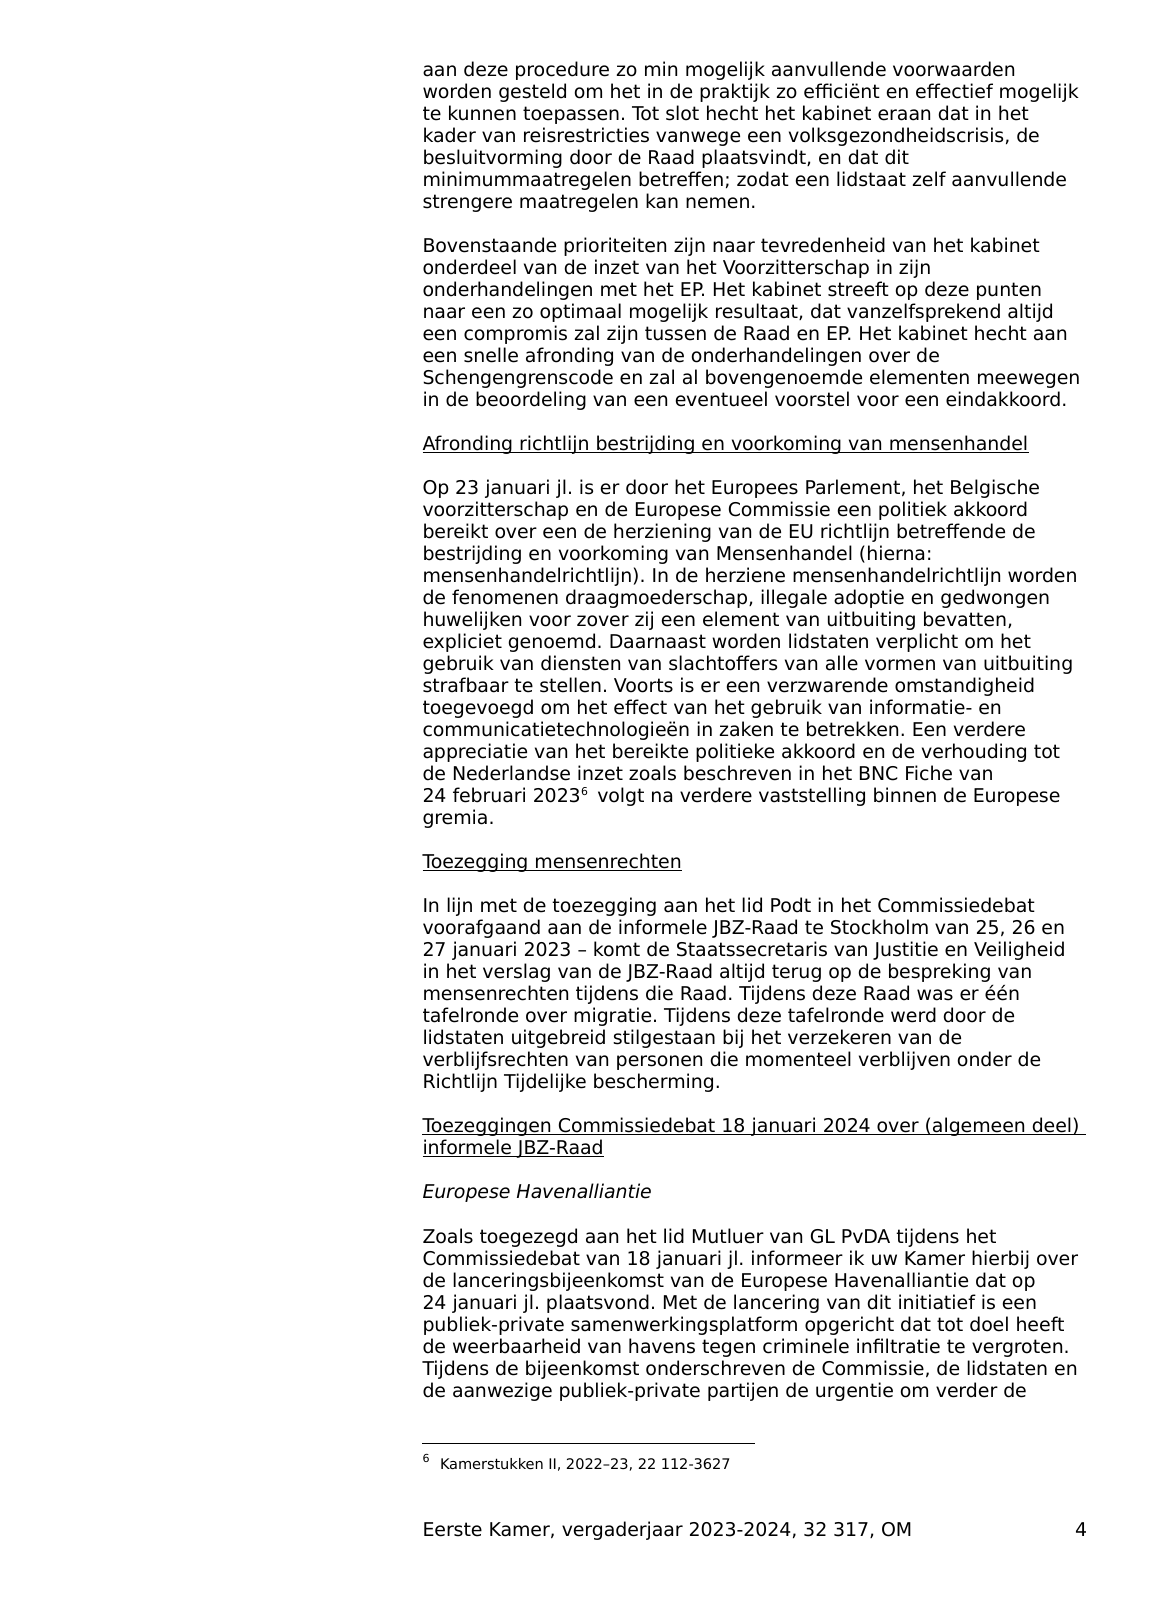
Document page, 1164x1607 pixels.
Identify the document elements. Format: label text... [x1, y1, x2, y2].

text aan deze procedure zo min mogelijk aanvullende voorwaarden worden gesteld om het in de praktijk zo efficiënt en effectief mogelijk te kunnen toepassen. Tot slot hecht het kabinet eraan dat in het kader van reisrestricties vanwege een volksgezondheidscrisis, de besluitvorming door de Raad plaatsvindt, en dat dit minimummaatregelen betreffen; zodat een lidstaat zelf aanvullende strengere maatregelen kan nemen. [422, 59, 1087, 213]
subtitle Afronding richtlijn bestrijding en voorkoming van mensenhandel [422, 433, 1087, 455]
text Zoals toegezegd aan het lid Mutluer van GL PvDA tijdens het Commissiedebat van 18 januari jl. informeer ik uw Kamer hierbij over de lanceringsbijeenkomst van de Europese Havenalliantie dat op 24 januari jl. plaatsvond. Met de lancering van dit initiatief is een publiek-private samenwerkingsplatform opgericht dat tot doel heeft de weerbaarheid van havens tegen criminele infiltratie te vergroten. Tijdens de bijeenkomst onderschreven de Commissie, de lidstaten en de aanwezige publiek-private partijen de urgentie om verder de [422, 1226, 1087, 1401]
text Kamerstukken II, 2022–23, 22 112-3627 [422, 1452, 1087, 1474]
subtitle Toezegging mensenrechten [422, 851, 1087, 873]
text Bovenstaande prioriteiten zijn naar tevredenheid van het kabinet onderdeel van de inzet van het Voorzitterschap in zijn onderhandelingen met het EP. Het kabinet streeft op deze punten naar een zo optimaal mogelijk resultaat, dat vanzelfsprekend altijd een compromis zal zijn tussen de Raad en EP. Het kabinet hecht aan een snelle afronding van de onderhandelingen over de Schengengrenscode en zal al bovengenoemde elementen meewegen in de beoordeling van een eventueel voorstel voor een eindakkoord. [422, 235, 1087, 411]
text In lijn met de toezegging aan het lid Podt in het Commissiedebat voorafgaand aan de informele JBZ-Raad te Stockholm van 25, 26 en 27 januari 2023 – komt de Staatssecretaris van Justitie en Veiligheid in het verslag van de JBZ-Raad altijd terug op de bespreking van mensenrechten tijdens die Raad. Tijdens deze Raad was er één tafelronde over migratie. Tijdens deze tafelronde werd door de lidstaten uitgebreid stilgestaan bij het verzekeren van de verblijfsrechten van personen die momenteel verblijven onder de Richtlijn Tijdelijke bescherming. [422, 895, 1087, 1093]
subtitle Europese Havenalliantie [422, 1181, 1087, 1203]
subtitle Toezeggingen Commissiedebat 18 januari 2024 over (algemeen deel) informele JBZ-Raad [422, 1115, 1087, 1159]
text Op 23 januari jl. is er door het Europees Parlement, het Belgische voorzitterschap en de Europese Commissie een politiek akkoord bereikt over een de herziening van de EU richtlijn betreffende de bestrijding en voorkoming van Mensenhandel (hierna: mensenhandelrichtlijn). In de herziene mensenhandelrichtlijn worden de fenomenen draagmoederschap, illegale adoptie en gedwongen huwelijken voor zover zij een element van uitbuiting bevatten, expliciet genoemd. Daarnaast worden lidstaten verplicht om het gebruik van diensten van slachtoffers van alle vormen van uitbuiting strafbaar te stellen. Voorts is er een verzwarende omstandigheid toegevoegd om het effect van het gebruik van informatie- en communicatietechnologieën in zaken te betrekken. Een verdere appreciatie van het bereikte politieke akkoord en de verhouding tot de Nederlandse inzet zoals beschreven in het BNC Fiche van 24 februari 2023 volgt na verdere vaststelling binnen de Europese gremia. [422, 477, 1087, 829]
